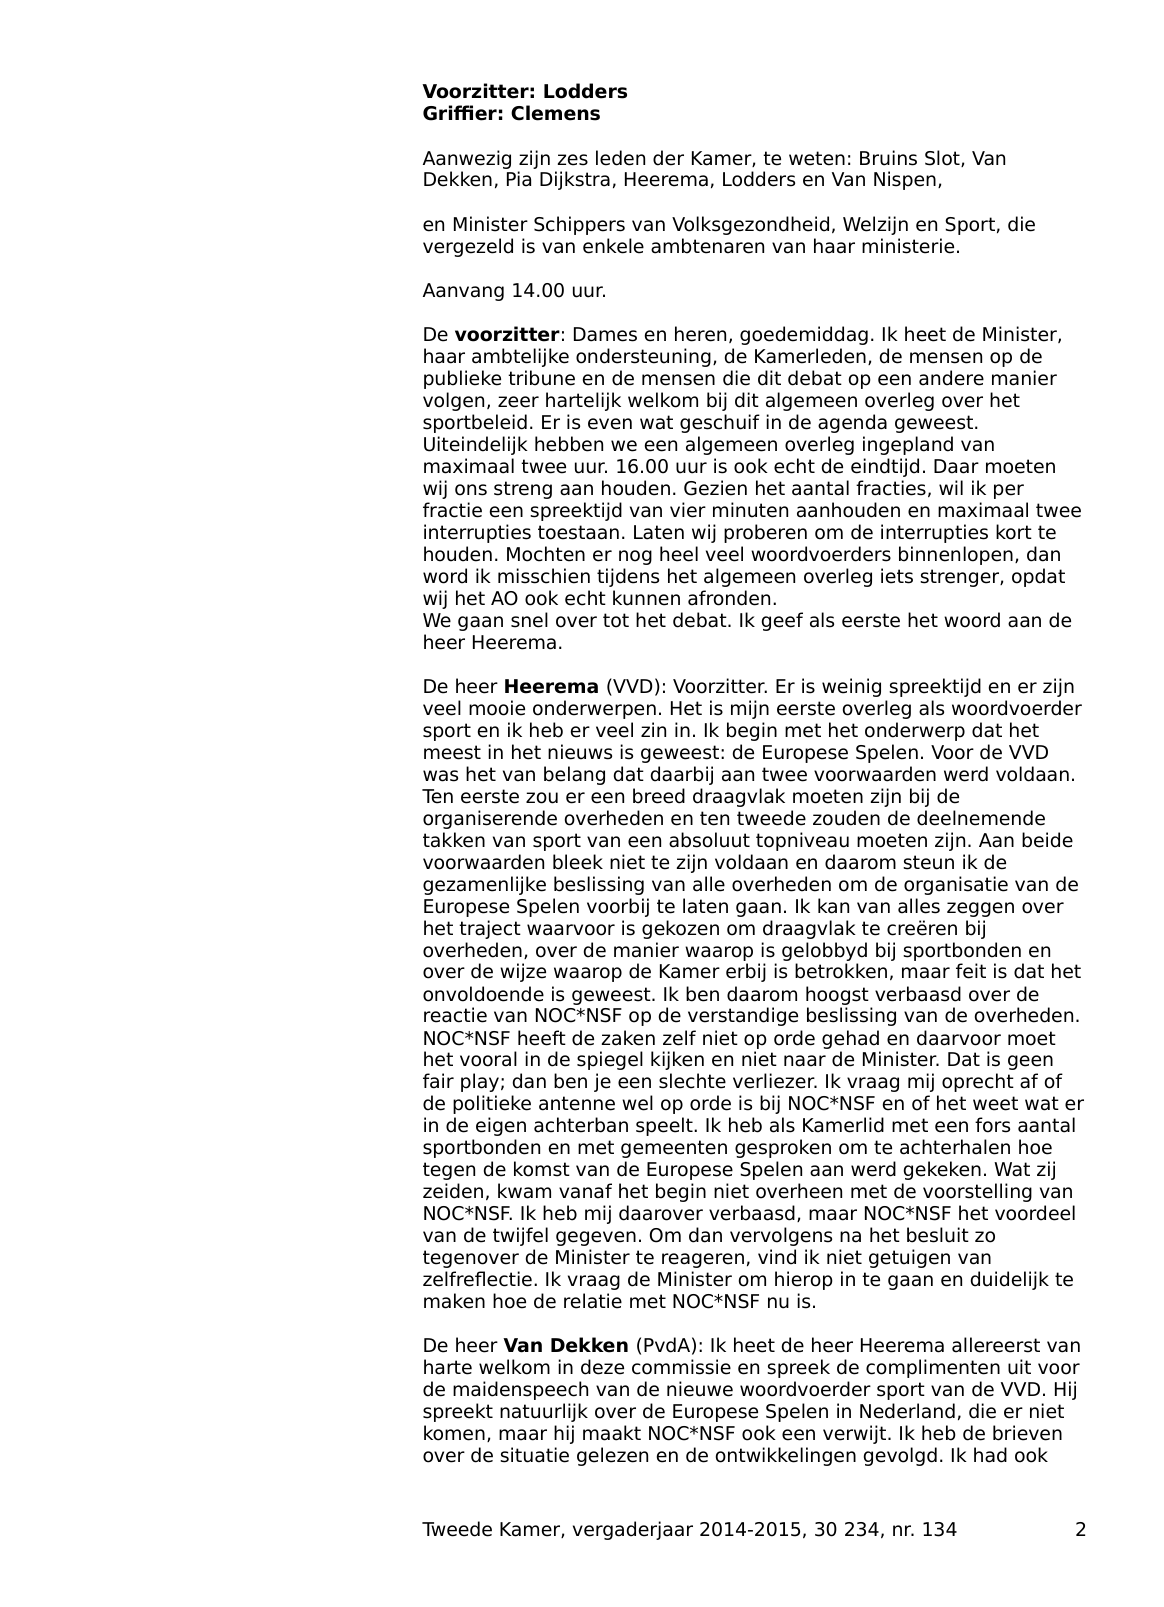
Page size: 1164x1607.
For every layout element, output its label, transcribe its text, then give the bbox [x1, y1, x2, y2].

text De heer Heerema (VVD): Voorzitter. Er is weinig spreektijd en er zijn veel mooie onderwerpen. Het is mijn eerste overleg als woordvoerder sport en ik heb er veel zin in. Ik begin met het onderwerp dat het meest in het nieuws is geweest: de Europese Spelen. Voor de VVD was het van belang dat daarbij aan twee voorwaarden werd voldaan. Ten eerste zou er een breed draagvlak moeten zijn bij de organiserende overheden en ten tweede zouden de deelnemende takken van sport van een absoluut topniveau moeten zijn. Aan beide voorwaarden bleek niet te zijn voldaan en daarom steun ik de gezamenlijke beslissing van alle overheden om de organisatie van de Europese Spelen voorbij te laten gaan. Ik kan van alles zeggen over het traject waarvoor is gekozen om draagvlak te creëren bij overheden, over de manier waarop is gelobbyd bij sportbonden en over de wijze waarop de Kamer erbij is betrokken, maar feit is dat het onvoldoende is geweest. Ik ben daarom hoogst verbaasd over de reactie van NOC*NSF op de verstandige beslissing van de overheden. NOC*NSF heeft de zaken zelf niet op orde gehad en daarvoor moet het vooral in de spiegel kijken en niet naar de Minister. Dat is geen fair play; dan ben je een slechte verliezer. Ik vraag mij oprecht af of de politieke antenne wel op orde is bij NOC*NSF en of het weet wat er in de eigen achterban speelt. Ik heb als Kamerlid met een fors aantal sportbonden en met gemeenten gesproken om te achterhalen hoe tegen de komst van de Europese Spelen aan werd gekeken. Wat zij zeiden, kwam vanaf het begin niet overheen met de voorstelling van NOC*NSF. Ik heb mij daarover verbaasd, maar NOC*NSF het voordeel van de twijfel gegeven. Om dan vervolgens na het besluit zo tegenover de Minister te reageren, vind ik niet getuigen van zelfreflectie. Ik vraag de Minister om hierop in te gaan en duidelijk te maken hoe de relatie met NOC*NSF nu is. [422, 676, 1087, 1313]
text Aanvang 14.00 uur. [422, 280, 1087, 302]
text We gaan snel over tot het debat. Ik geef als eerste het woord aan de heer Heerema. [422, 609, 1087, 653]
text De voorzitter: Dames en heren, goedemiddag. Ik heet de Minister, haar ambtelijke ondersteuning, de Kamerleden, de mensen op de publieke tribune en de mensen die dit debat op een andere manier volgen, zeer hartelijk welkom bij dit algemeen overleg over het sportbeleid. Er is even wat geschuif in de agenda geweest. Uiteindelijk hebben we een algemeen overleg ingepland van maximaal twee uur. 16.00 uur is ook echt de eindtijd. Daar moeten wij ons streng aan houden. Gezien het aantal fracties, wil ik per fractie een spreektijd van vier minuten aanhouden en maximaal twee interrupties toestaan. Laten wij proberen om de interrupties kort te houden. Mochten er nog heel veel woordvoerders binnenlopen, dan word ik misschien tijdens het algemeen overleg iets strenger, opdat wij het AO ook echt kunnen afronden. [422, 324, 1087, 609]
text Aanwezig zijn zes leden der Kamer, te weten: Bruins Slot, Van Dekken, Pia Dijkstra, Heerema, Lodders en Van Nispen, [422, 147, 1087, 191]
text De heer Van Dekken (PvdA): Ik heet de heer Heerema allereerst van harte welkom in deze commissie en spreek de complimenten uit voor de maidenspeech van de nieuwe woordvoerder sport van de VVD. Hij spreekt natuurlijk over de Europese Spelen in Nederland, die er niet komen, maar hij maakt NOC*NSF ook een verwijt. Ik heb de brieven over de situatie gelezen en de ontwikkelingen gevolgd. Ik had ook [422, 1335, 1087, 1467]
text Voorzitter: Lodders [422, 81, 1087, 103]
text Griffier: Clemens [422, 103, 1087, 125]
text en Minister Schippers van Volksgezondheid, Welzijn en Sport, die vergezeld is van enkele ambtenaren van haar ministerie. [422, 213, 1087, 257]
